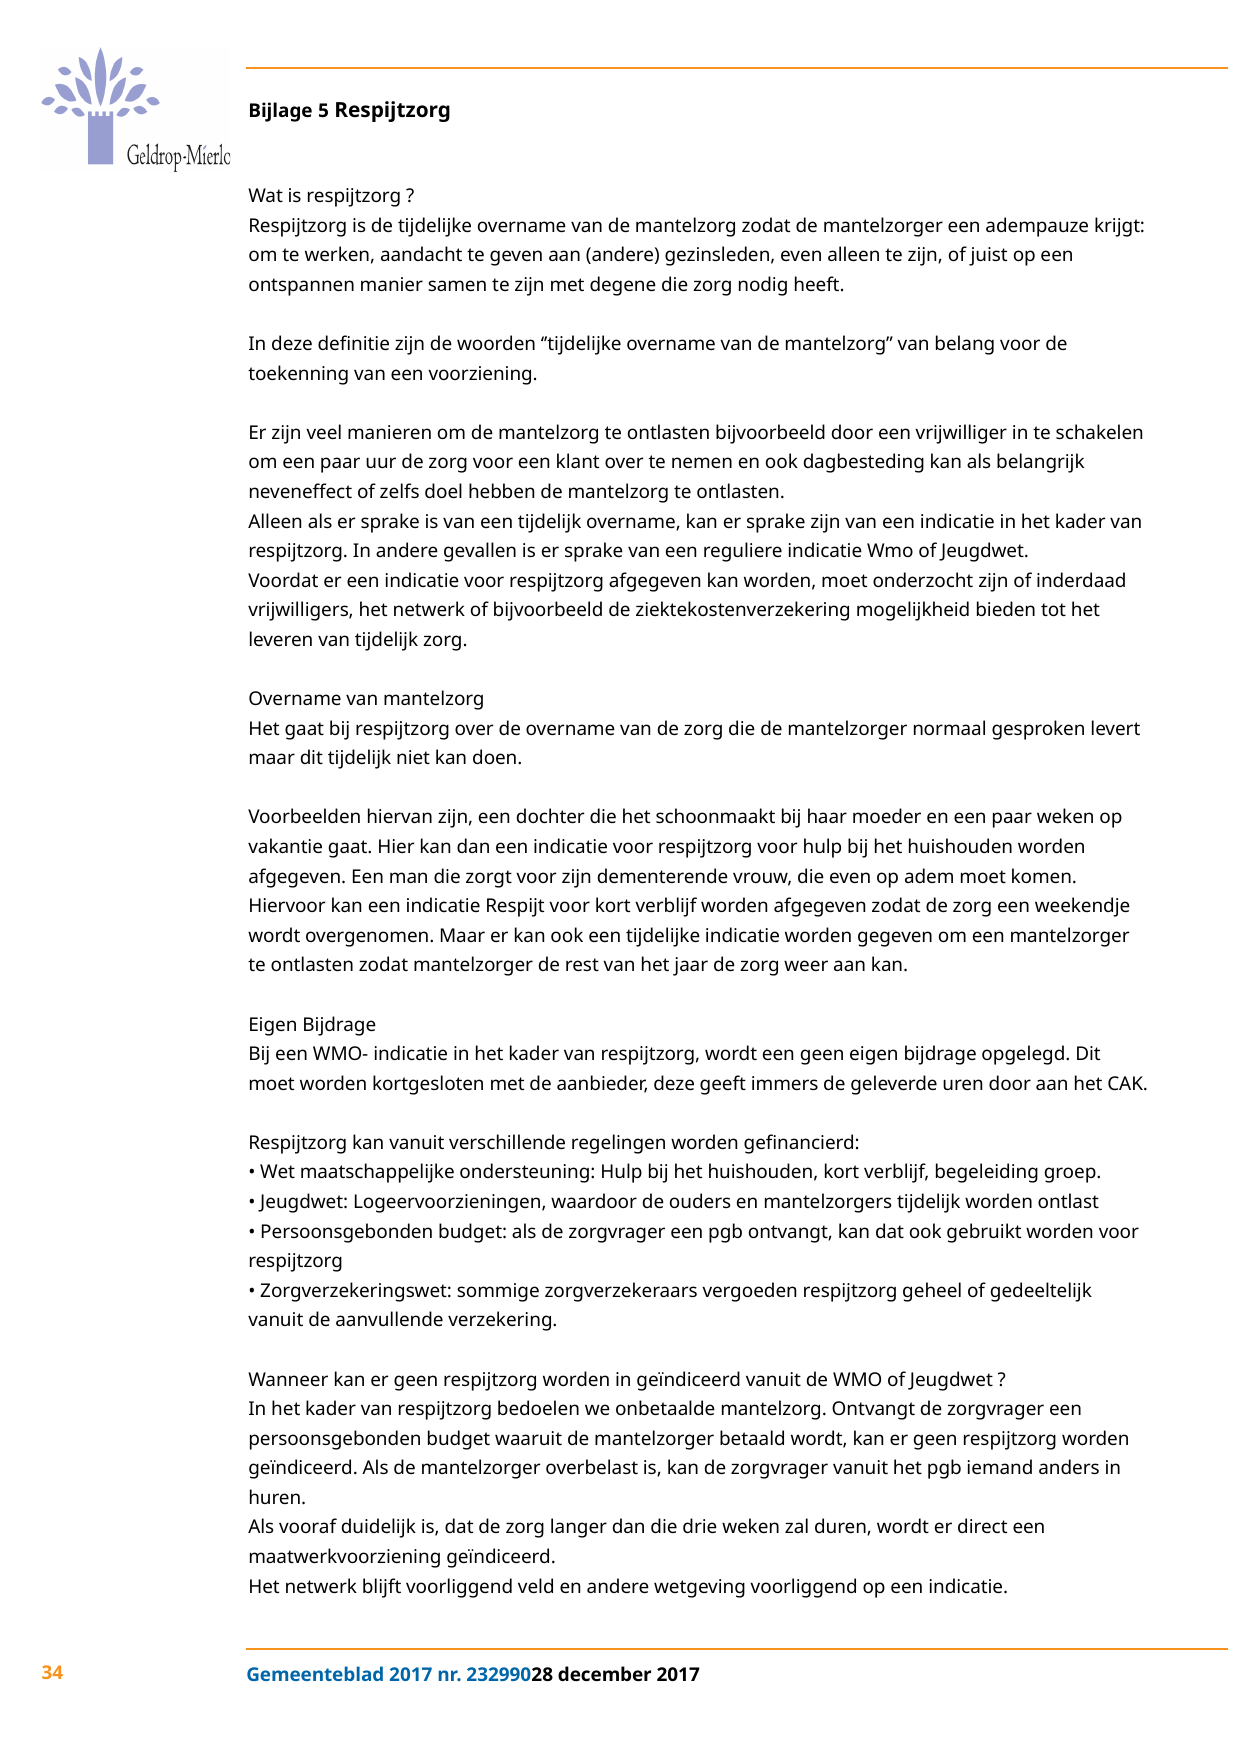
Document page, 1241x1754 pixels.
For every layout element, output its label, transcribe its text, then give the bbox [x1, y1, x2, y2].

text Respijtzorg is de tijdelijke overname van de mantelzorg zodat de mantelzorger een adempauze krijgt: om te werken, aandacht te geven aan (andere) gezinsleden, even alleen te zijn, of juist op een ontspannen manier samen te zijn met degene die zorg nodig heeft. [248, 212, 1152, 297]
picture [41, 47, 231, 172]
text Eigen Bijdrage [248, 1011, 1152, 1037]
text Het netwerk blijft voorliggend veld en andere wetgeving voorliggend op een indicatie. [248, 1573, 1152, 1599]
text Als vooraf duidelijk is, dat de zorg langer dan die drie weken zal duren, wordt er direct een maatwerkvoorziening geïndiceerd. [248, 1514, 1152, 1569]
text Overname van mantelzorg [248, 685, 1152, 711]
text Bijlage 5 Respijtzorg [248, 95, 1152, 123]
text Wanneer kan er geen respijtzorg worden in geïndiceerd vanuit de WMO of Jeugdwet ? [248, 1366, 1152, 1392]
text • Persoonsgebonden budget: als de zorgvrager een pgb ontvangt, kan dat ook gebruikt worden voor respijtzorg [248, 1218, 1152, 1273]
text In het kader van respijtzorg bedoelen we onbetaalde mantelzorg. Ontvangt de zorgvrager een persoonsgebonden budget waaruit de mantelzorger betaald wordt, kan er geen respijtzorg worden geïndiceerd. Als de mantelzorger overbelast is, kan de zorgvrager vanuit het pgb iemand anders in huren. [248, 1395, 1152, 1510]
text • Wet maatschappelijke ondersteuning: Hulp bij het huishouden, kort verblijf, begeleiding groep. [248, 1159, 1152, 1184]
text Voordat er een indicatie voor respijtzorg afgegeven kan worden, moet onderzocht zijn of inderdaad vrijwilligers, het netwerk of bijvoorbeeld de ziektekostenverzekering mogelijkheid bieden tot het leveren van tijdelijk zorg. [248, 567, 1152, 652]
text Voorbeelden hiervan zijn, een dochter die het schoonmaakt bij haar moeder en een paar weken op vakantie gaat. Hier kan dan een indicatie voor respijtzorg voor hulp bij het huishouden worden afgegeven. Een man die zorgt voor zijn dementerende vrouw, die even op adem moet komen. Hiervoor kan een indicatie Respijt voor kort verblijf worden afgegeven zodat de zorg een weekendje wordt overgenomen. Maar er kan ook een tijdelijke indicatie worden gegeven om een mantelzorger te ontlasten zodat mantelzorger de rest van het jaar de zorg weer aan kan. [248, 804, 1152, 977]
text Alleen als er sprake is van een tijdelijk overname, kan er sprake zijn van een indicatie in het kader van respijtzorg. In andere gevallen is er sprake van een reguliere indicatie Wmo of Jeugdwet. [248, 508, 1152, 563]
text Er zijn veel manieren om de mantelzorg te ontlasten bijvoorbeeld door een vrijwilliger in te schakelen om een paar uur de zorg voor een klant over te nemen en ook dagbesteding kan als belangrijk neveneffect of zelfs doel hebben de mantelzorg te ontlasten. [248, 419, 1152, 504]
text Wat is respijtzorg ? [248, 182, 1152, 208]
text Bij een WMO- indicatie in het kader van respijtzorg, wordt een geen eigen bijdrage opgelegd. Dit moet worden kortgesloten met de aanbieder, deze geeft immers de geleverde uren door aan het CAK. [248, 1040, 1152, 1096]
text • Zorgverzekeringswet: sommige zorgverzekeraars vergoeden respijtzorg geheel of gedeeltelijk vanuit de aanvullende verzekering. [248, 1277, 1152, 1332]
text Respijtzorg kan vanuit verschillende regelingen worden gefinancierd: [248, 1129, 1152, 1155]
text Het gaat bij respijtzorg over de overname van de zorg die de mantelzorger normaal gesproken levert maar dit tijdelijk niet kan doen. [248, 715, 1152, 770]
text In deze definitie zijn de woorden ‘’tijdelijke overname van de mantelzorg” van belang voor de toekenning van een voorziening. [248, 330, 1152, 386]
text • Jeugdwet: Logeervoorzieningen, waardoor de ouders en mantelzorgers tijdelijk worden ontlast [248, 1188, 1152, 1214]
